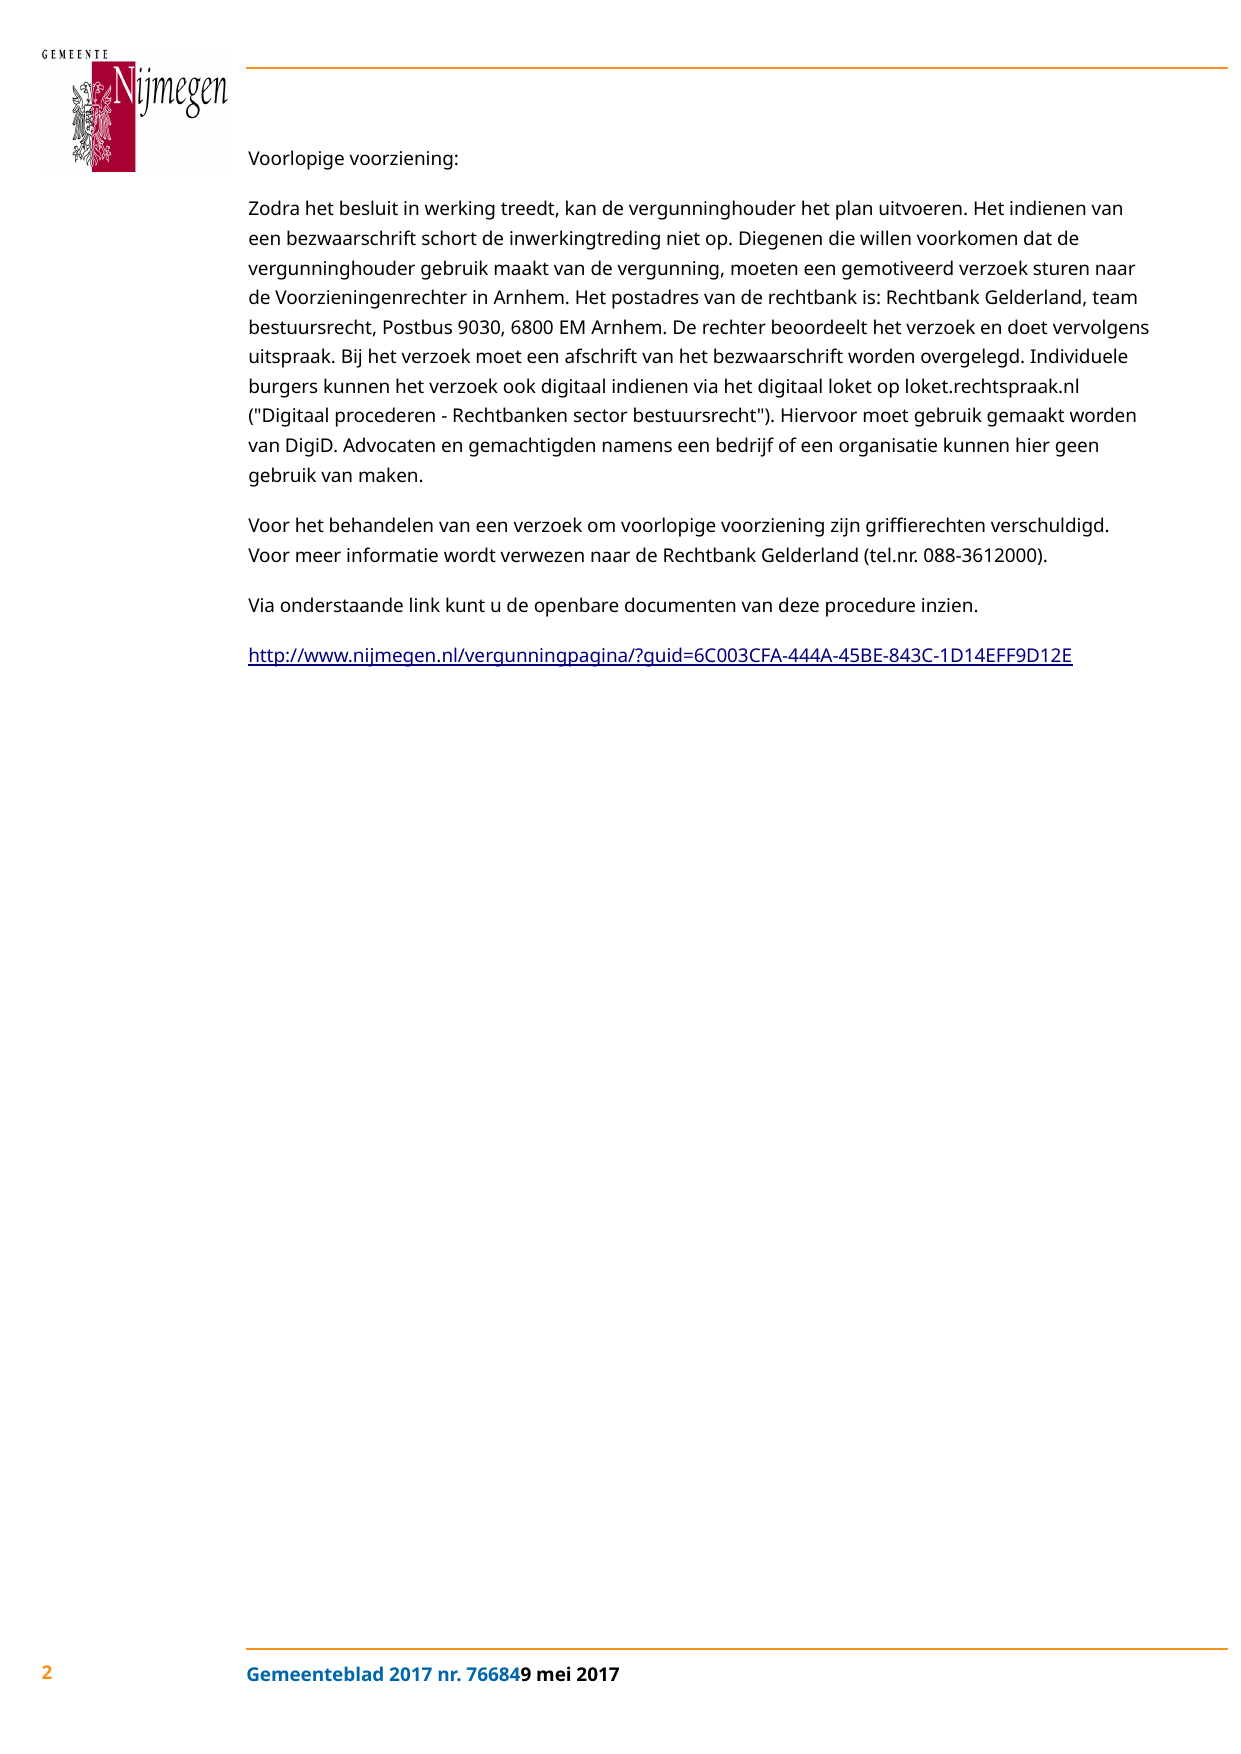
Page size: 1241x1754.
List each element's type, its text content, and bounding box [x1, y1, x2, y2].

text Zodra het besluit in werking treedt, kan de vergunninghouder het plan uitvoeren. Het indienen van een bezwaarschrift schort de inwerkingtreding niet op. Diegenen die willen voorkomen dat de vergunninghouder gebruik maakt van de vergunning, moeten een gemotiveerd verzoek sturen naar de Voorzieningenrechter in Arnhem. Het postadres van de rechtbank is: Rechtbank Gelderland, team bestuursrecht, Postbus 9030, 6800 EM Arnhem. De rechter beoordeelt het verzoek en doet vervolgens uitspraak. Bij het verzoek moet een afschrift van het bezwaarschrift worden overgelegd. Individuele burgers kunnen het verzoek ook digitaal indienen via het digitaal loket op loket.rechtspraak.nl ("Digitaal procederen - Rechtbanken sector bestuursrecht"). Hiervoor moet gebruik gemaakt worden van DigiD. Advocaten en gemachtigden namens een bedrijf of een organisatie kunnen hier geen gebruik van maken. [248, 196, 1152, 488]
text Voor het behandelen van een verzoek om voorlopige voorziening zijn griffierechten verschuldigd. Voor meer informatie wordt verwezen naar de Rechtbank Gelderland (tel.nr. 088-3612000). [248, 512, 1152, 568]
picture [41, 47, 231, 172]
text Voorlopige voorziening: [248, 145, 1152, 171]
text Via onderstaande link kunt u de openbare documenten van deze procedure inzien. [248, 592, 1152, 618]
text http://www.nijmegen.nl/vergunningpagina/?guid=6C003CFA-444A-45BE-843C-1D14EFF9D12E [248, 643, 1152, 668]
